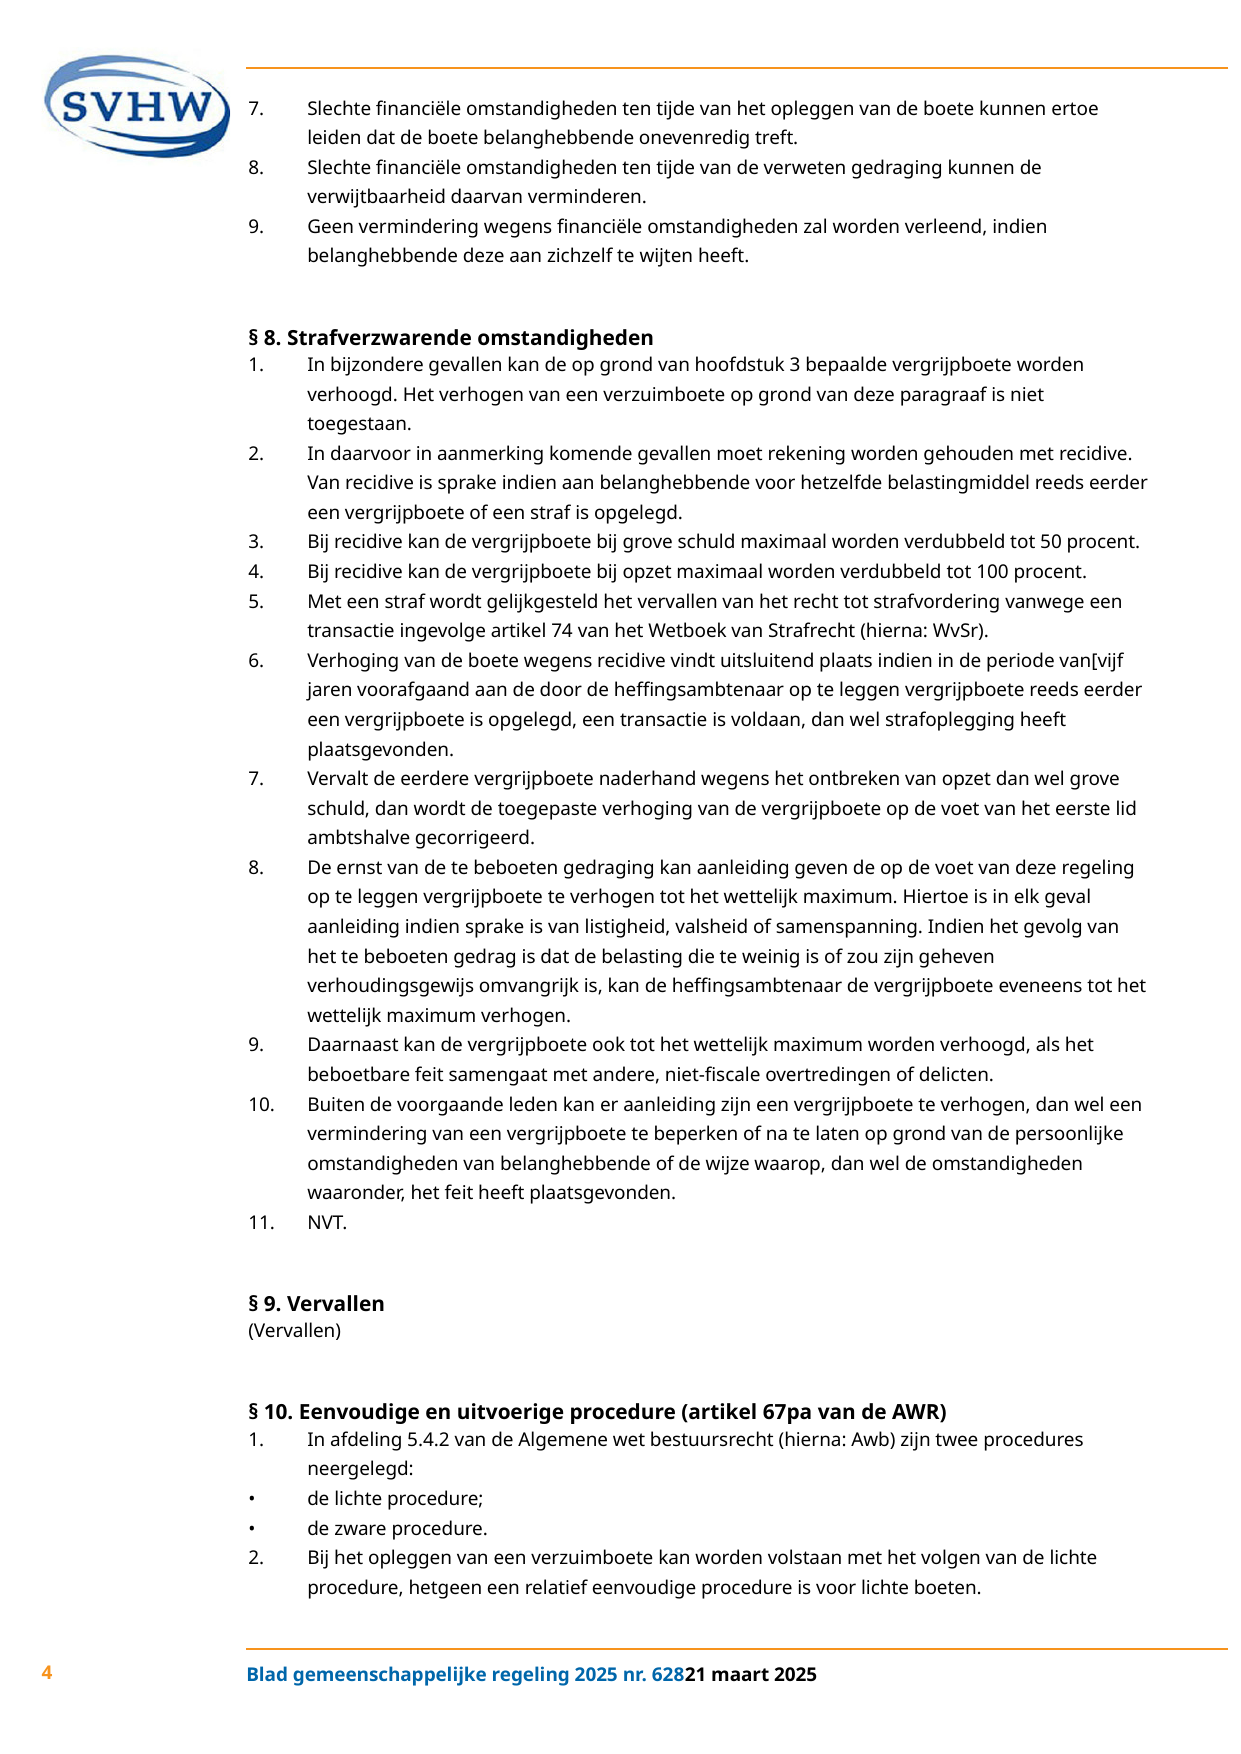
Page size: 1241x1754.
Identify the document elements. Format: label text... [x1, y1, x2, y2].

list Bij het opleggen van een verzuimboete kan worden volstaan met het volgen van de lichte procedure, hetgeen een relatief eenvoudige procedure is voor lichte boeten. [248, 1544, 1152, 1599]
list Vervalt de eerdere vergrijpboete naderhand wegens het ontbreken van opzet dan wel grove schuld, dan wordt de toegepaste verhoging van de vergrijpboete op de voet van het eerste lid ambtshalve gecorrigeerd. [248, 765, 1152, 850]
list Slechte financiële omstandigheden ten tijde van de verweten gedraging kunnen de verwijtbaarheid daarvan verminderen. [248, 154, 1152, 209]
picture [41, 47, 231, 172]
text (Vervallen) [248, 1317, 1152, 1343]
list de zware procedure. [248, 1515, 1152, 1540]
list Bij recidive kan de vergrijpboete bij opzet maximaal worden verdubbeld tot 100 procent. [248, 558, 1152, 584]
list In daarvoor in aanmerking komende gevallen moet rekening worden gehouden met recidive. Van recidive is sprake indien aan belanghebbende voor hetzelfde belastingmiddel reeds eerder een vergrijpboete of een straf is opgelegd. [248, 440, 1152, 525]
text § 9. Vervallen [248, 1289, 1152, 1317]
list In afdeling 5.4.2 van de Algemene wet bestuursrecht (hierna: Awb) zijn twee procedures neergelegd: [248, 1426, 1152, 1481]
list Verhoging van de boete wegens recidive vindt uitsluitend plaats indien in de periode van[vijf jaren voorafgaand aan de door de heffingsambtenaar op te leggen vergrijpboete reeds eerder een vergrijpboete is opgelegd, een transactie is voldaan, dan wel strafoplegging heeft plaatsgevonden. [248, 647, 1152, 761]
list Geen vermindering wegens financiële omstandigheden zal worden verleend, indien belanghebbende deze aan zichzelf te wijten heeft. [248, 213, 1152, 268]
list de lichte procedure; [248, 1485, 1152, 1511]
list NVT. [248, 1209, 1152, 1235]
list Met een straf wordt gelijkgesteld het vervallen van het recht tot strafvordering vanwege een transactie ingevolge artikel 74 van het Wetboek van Strafrecht (hierna: WvSr). [248, 588, 1152, 643]
list Slechte financiële omstandigheden ten tijde van het opleggen van de boete kunnen ertoe leiden dat de boete belanghebbende onevenredig treft. [248, 95, 1152, 150]
list Buiten de voorgaande leden kan er aanleiding zijn een vergrijpboete te verhogen, dan wel een vermindering van een vergrijpboete te beperken of na te laten op grond van de persoonlijke omstandigheden van belanghebbende of de wijze waarop, dan wel de omstandigheden waaronder, het feit heeft plaatsgevonden. [248, 1091, 1152, 1205]
text § 10. Eenvoudige en uitvoerige procedure (artikel 67pa van de AWR) [248, 1397, 1152, 1426]
list Daarnaast kan de vergrijpboete ook tot het wettelijk maximum worden verhoogd, als het beboetbare feit samengaat met andere, niet-fiscale overtredingen of delicten. [248, 1032, 1152, 1087]
list In bijzondere gevallen kan de op grond van hoofdstuk 3 bepaalde vergrijpboete worden verhoogd. Het verhogen van een verzuimboete op grond van deze paragraaf is niet toegestaan. [248, 351, 1152, 436]
list Bij recidive kan de vergrijpboete bij grove schuld maximaal worden verdubbeld tot 50 procent. [248, 529, 1152, 554]
list De ernst van de te beboeten gedraging kan aanleiding geven de op de voet van deze regeling op te leggen vergrijpboete te verhogen tot het wettelijk maximum. Hiertoe is in elk geval aanleiding indien sprake is van listigheid, valsheid of samenspanning. Indien het gevolg van het te beboeten gedrag is dat de belasting die te weinig is of zou zijn geheven verhoudingsgewijs omvangrijk is, kan de heffingsambtenaar de vergrijpboete eveneens tot het wettelijk maximum verhogen. [248, 854, 1152, 1028]
text § 8. Strafverzwarende omstandigheden [248, 323, 1152, 351]
